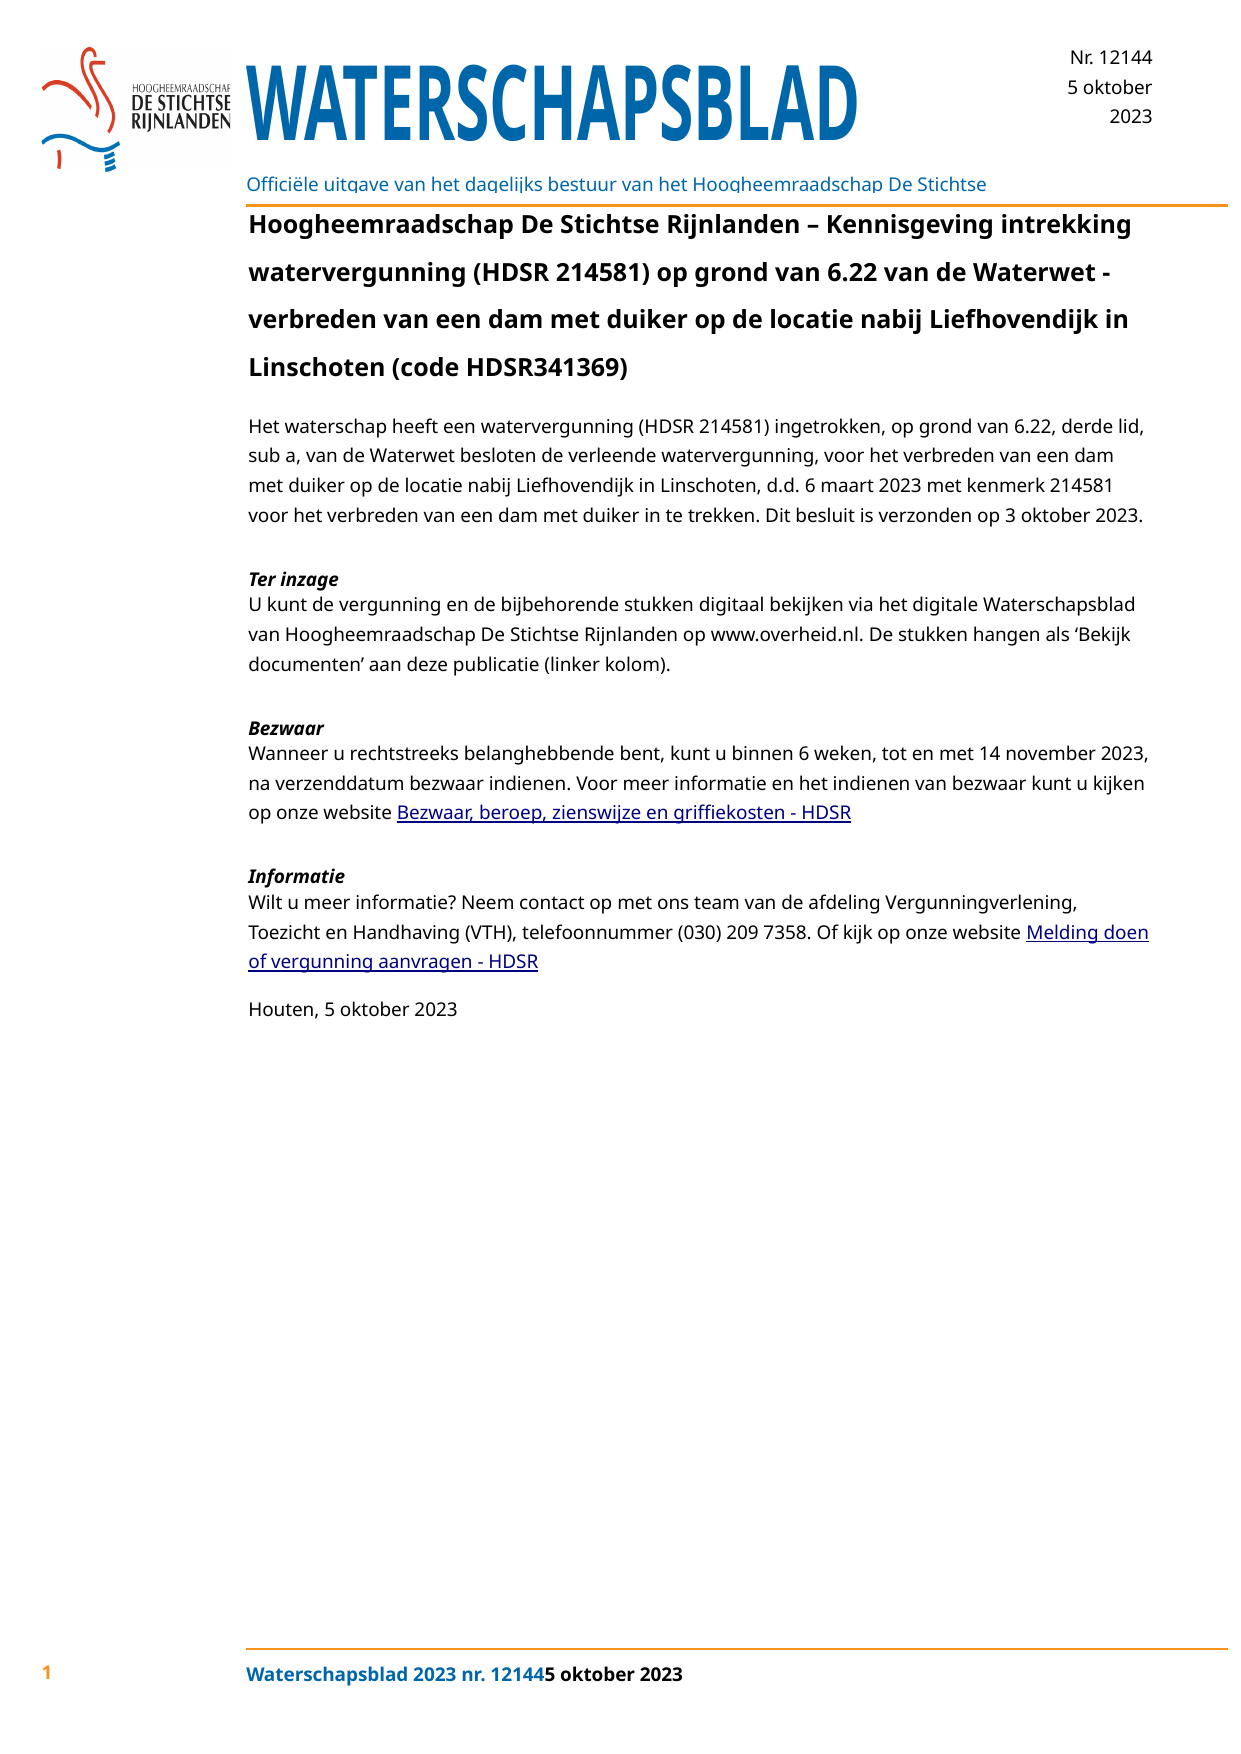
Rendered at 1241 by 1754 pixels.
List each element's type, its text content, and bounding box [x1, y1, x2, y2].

picture [41, 47, 231, 172]
text Houten, 5 oktober 2023 [248, 996, 1152, 1022]
text Informatie [248, 863, 1152, 889]
text Het waterschap heeft een watervergunning (HDSR 214581) ingetrokken, op grond van 6.22, derde lid, sub a, van de Waterwet besloten de verleende watervergunning, voor het verbreden van een dam met duiker op de locatie nabij Liefhovendijk in Linschoten, d.d. 6 maart 2023 met kenmerk 214581 voor het verbreden van een dam met duiker in te trekken. Dit besluit is verzonden op 3 oktober 2023. [248, 413, 1152, 528]
text Bezwaar [248, 715, 1152, 740]
text Wanneer u rechtstreeks belanghebbende bent, kunt u binnen 6 weken, tot en met 14 november 2023, na verzenddatum bezwaar indienen. Voor meer informatie en het indienen van bezwaar kunt u kijken op onze website Bezwaar, beroep, zienswijze en griffiekosten - HDSR [248, 740, 1152, 825]
text Hoogheemraadschap De Stichtse Rijnlanden – Kennisgeving intrekking watervergunning (HDSR 214581) op grond van 6.22 van de Waterwet - verbreden van een dam met duiker op de locatie nabij Liefhovendijk in Linschoten (code HDSR341369) [248, 207, 1152, 384]
text U kunt de vergunning en de bijbehorende stukken digitaal bekijken via het digitale Waterschapsblad van Hoogheemraadschap De Stichtse Rijnlanden op www.overheid.nl. De stukken hangen als ‘Bekijk documenten’ aan deze publicatie (linker kolom). [248, 592, 1152, 676]
text Ter inzage [248, 566, 1152, 592]
text Wilt u meer informatie? Neem contact op met ons team van de afdeling Vergunningverlening, Toezicht en Handhaving (VTH), telefoonnummer (030) 209 7358. Of kijk op onze website Melding doen of vergunning aanvragen - HDSR [248, 889, 1152, 974]
